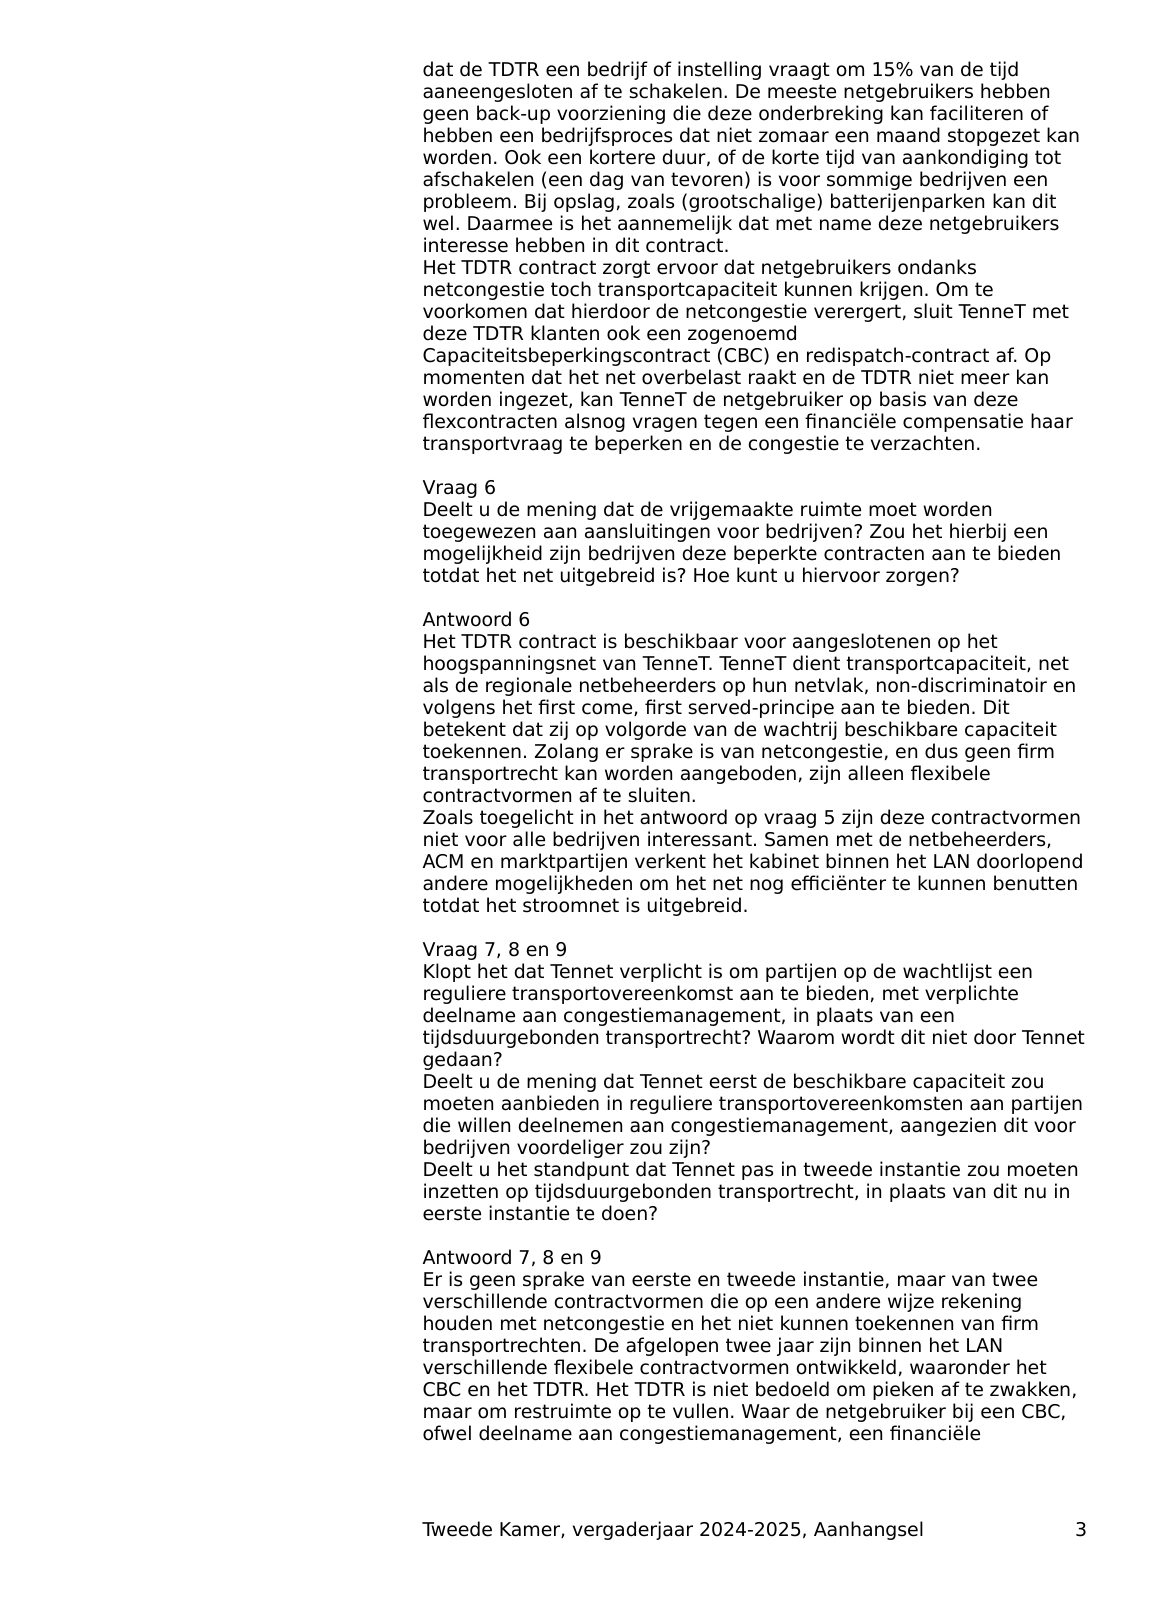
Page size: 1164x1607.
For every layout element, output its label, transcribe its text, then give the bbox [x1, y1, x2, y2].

text Deelt u de mening dat Tennet eerst de beschikbare capaciteit zou moeten aanbieden in reguliere transportovereenkomsten aan partijen die willen deelnemen aan congestiemanagement, aangezien dit voor bedrijven voordeliger zou zijn? [422, 1071, 1087, 1159]
text Vraag 6 [422, 477, 1087, 499]
text Er is geen sprake van eerste en tweede instantie, maar van twee verschillende contractvormen die op een andere wijze rekening houden met netcongestie en het niet kunnen toekennen van firm transportrechten. De afgelopen twee jaar zijn binnen het LAN verschillende flexibele contractvormen ontwikkeld, waaronder het CBC en het TDTR. Het TDTR is niet bedoeld om pieken af te zwakken, maar om restruimte op te vullen. Waar de netgebruiker bij een CBC, ofwel deelname aan congestiemanagement, een financiële [422, 1269, 1087, 1444]
text Vraag 7, 8 en 9 [422, 939, 1087, 961]
text Deelt u de mening dat de vrijgemaakte ruimte moet worden toegewezen aan aansluitingen voor bedrijven? Zou het hierbij een mogelijkheid zijn bedrijven deze beperkte contracten aan te bieden totdat het net uitgebreid is? Hoe kunt u hiervoor zorgen? [422, 499, 1087, 587]
text Klopt het dat Tennet verplicht is om partijen op de wachtlijst een reguliere transportovereenkomst aan te bieden, met verplichte deelname aan congestiemanagement, in plaats van een tijdsduurgebonden transportrecht? Waarom wordt dit niet door Tennet gedaan? [422, 961, 1087, 1071]
text Het TDTR contract zorgt ervoor dat netgebruikers ondanks netcongestie toch transportcapaciteit kunnen krijgen. Om te voorkomen dat hierdoor de netcongestie verergert, sluit TenneT met deze TDTR klanten ook een zogenoemd Capaciteitsbeperkingscontract (CBC) en redispatch-contract af. Op momenten dat het net overbelast raakt en de TDTR niet meer kan worden ingezet, kan TenneT de netgebruiker op basis van deze flexcontracten alsnog vragen tegen een financiële compensatie haar transportvraag te beperken en de congestie te verzachten. [422, 257, 1087, 455]
text Zoals toegelicht in het antwoord op vraag 5 zijn deze contractvormen niet voor alle bedrijven interessant. Samen met de netbeheerders, ACM en marktpartijen verkent het kabinet binnen het LAN doorlopend andere mogelijkheden om het net nog efficiënter te kunnen benutten totdat het stroomnet is uitgebreid. [422, 807, 1087, 917]
text Deelt u het standpunt dat Tennet pas in tweede instantie zou moeten inzetten op tijdsduurgebonden transportrecht, in plaats van dit nu in eerste instantie te doen? [422, 1159, 1087, 1224]
text dat de TDTR een bedrijf of instelling vraagt om 15% van de tijd aaneengesloten af te schakelen. De meeste netgebruikers hebben geen back-up voorziening die deze onderbreking kan faciliteren of hebben een bedrijfsproces dat niet zomaar een maand stopgezet kan worden. Ook een kortere duur, of de korte tijd van aankondiging tot afschakelen (een dag van tevoren) is voor sommige bedrijven een probleem. Bij opslag, zoals (grootschalige) batterijenparken kan dit wel. Daarmee is het aannemelijk dat met name deze netgebruikers interesse hebben in dit contract. [422, 59, 1087, 257]
text Antwoord 6 [422, 609, 1087, 631]
text Het TDTR contract is beschikbaar voor aangeslotenen op het hoogspanningsnet van TenneT. TenneT dient transportcapaciteit, net als de regionale netbeheerders op hun netvlak, non-discriminatoir en volgens het first come, first served-principe aan te bieden. Dit betekent dat zij op volgorde van de wachtrij beschikbare capaciteit toekennen. Zolang er sprake is van netcongestie, en dus geen firm transportrecht kan worden aangeboden, zijn alleen flexibele contractvormen af te sluiten. [422, 631, 1087, 807]
text Antwoord 7, 8 en 9 [422, 1247, 1087, 1269]
